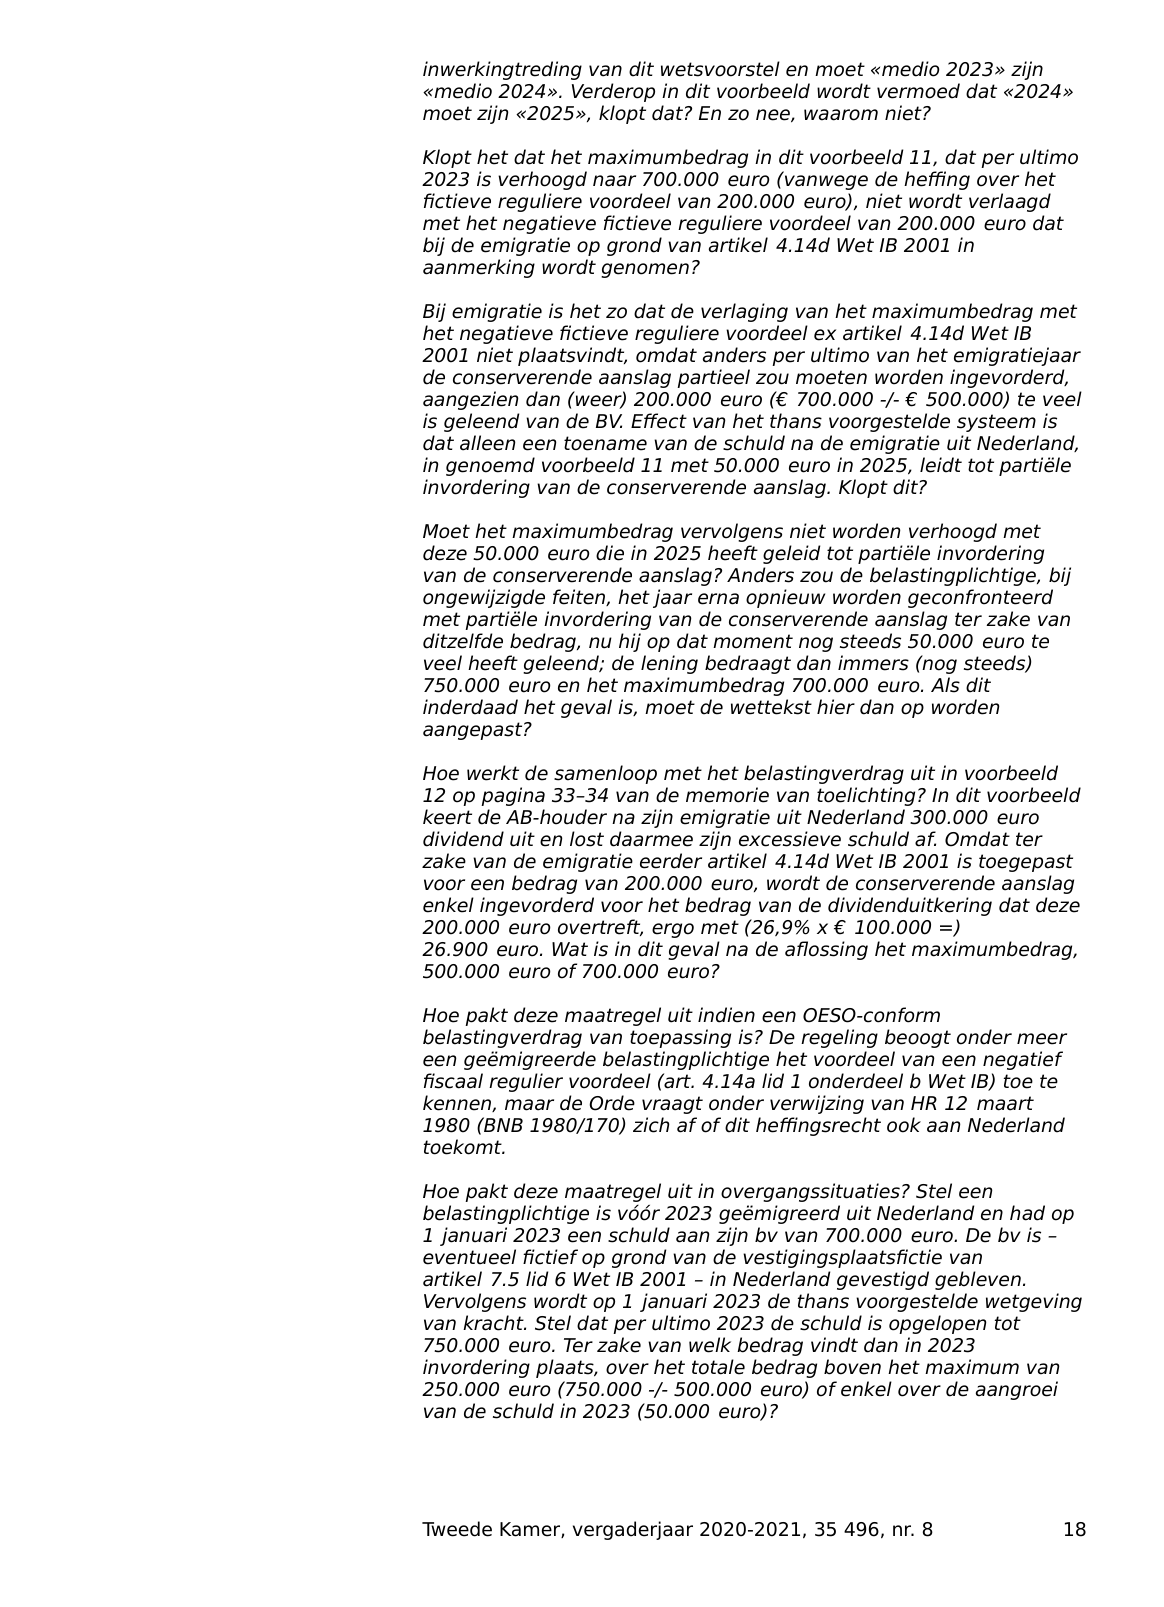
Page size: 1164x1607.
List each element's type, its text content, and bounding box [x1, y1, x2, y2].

text Moet het maximumbedrag vervolgens niet worden verhoogd met deze 50.000 euro die in 2025 heeft geleid tot partiële invordering van de conserverende aanslag? Anders zou de belastingplichtige, bij ongewijzigde feiten, het jaar erna opnieuw worden geconfronteerd met partiële invordering van de conserverende aanslag ter zake van ditzelfde bedrag, nu hij op dat moment nog steeds 50.000 euro te veel heeft geleend; de lening bedraagt dan immers (nog steeds) 750.000 euro en het maximumbedrag 700.000 euro. Als dit inderdaad het geval is, moet de wettekst hier dan op worden aangepast? [422, 521, 1087, 741]
text Klopt het dat het maximumbedrag in dit voorbeeld 11, dat per ultimo 2023 is verhoogd naar 700.000 euro (vanwege de heffing over het fictieve reguliere voordeel van 200.000 euro), niet wordt verlaagd met het negatieve fictieve reguliere voordeel van 200.000 euro dat bij de emigratie op grond van artikel 4.14d Wet IB 2001 in aanmerking wordt genomen? [422, 147, 1087, 279]
text inwerkingtreding van dit wetsvoorstel en moet «medio 2023» zijn «medio 2024». Verderop in dit voorbeeld wordt vermoed dat «2024» moet zijn «2025», klopt dat? En zo nee, waarom niet? [422, 59, 1087, 125]
text Bij emigratie is het zo dat de verlaging van het maximumbedrag met het negatieve fictieve reguliere voordeel ex artikel 4.14d Wet IB 2001 niet plaatsvindt, omdat anders per ultimo van het emigratiejaar de conserverende aanslag partieel zou moeten worden ingevorderd, aangezien dan (weer) 200.000 euro (€ 700.000 -/- € 500.000) te veel is geleend van de BV. Effect van het thans voorgestelde systeem is dat alleen een toename van de schuld na de emigratie uit Nederland, in genoemd voorbeeld 11 met 50.000 euro in 2025, leidt tot partiële invordering van de conserverende aanslag. Klopt dit? [422, 301, 1087, 499]
text Hoe pakt deze maatregel uit indien een OESO-conform belastingverdrag van toepassing is? De regeling beoogt onder meer een geëmigreerde belastingplichtige het voordeel van een negatief fiscaal regulier voordeel (art. 4.14a lid 1 onderdeel b Wet IB) toe te kennen, maar de Orde vraagt onder verwijzing van HR 12 maart 1980 (BNB 1980/170) zich af of dit heffingsrecht ook aan Nederland toekomt. [422, 1005, 1087, 1159]
text Hoe werkt de samenloop met het belastingverdrag uit in voorbeeld 12 op pagina 33–34 van de memorie van toelichting? In dit voorbeeld keert de AB-houder na zijn emigratie uit Nederland 300.000 euro dividend uit en lost daarmee zijn excessieve schuld af. Omdat ter zake van de emigratie eerder artikel 4.14d Wet IB 2001 is toegepast voor een bedrag van 200.000 euro, wordt de conserverende aanslag enkel ingevorderd voor het bedrag van de dividenduitkering dat deze 200.000 euro overtreft, ergo met (26,9% x € 100.000 =) 26.900 euro. Wat is in dit geval na de aflossing het maximumbedrag, 500.000 euro of 700.000 euro? [422, 763, 1087, 983]
text Hoe pakt deze maatregel uit in overgangssituaties? Stel een belastingplichtige is vóór 2023 geëmigreerd uit Nederland en had op 1 januari 2023 een schuld aan zijn bv van 700.000 euro. De bv is – eventueel fictief op grond van de vestigingsplaatsfictie van artikel 7.5 lid 6 Wet IB 2001 – in Nederland gevestigd gebleven. Vervolgens wordt op 1 januari 2023 de thans voorgestelde wetgeving van kracht. Stel dat per ultimo 2023 de schuld is opgelopen tot 750.000 euro. Ter zake van welk bedrag vindt dan in 2023 invordering plaats, over het totale bedrag boven het maximum van 250.000 euro (750.000 -/- 500.000 euro) of enkel over de aangroei van de schuld in 2023 (50.000 euro)? [422, 1181, 1087, 1423]
